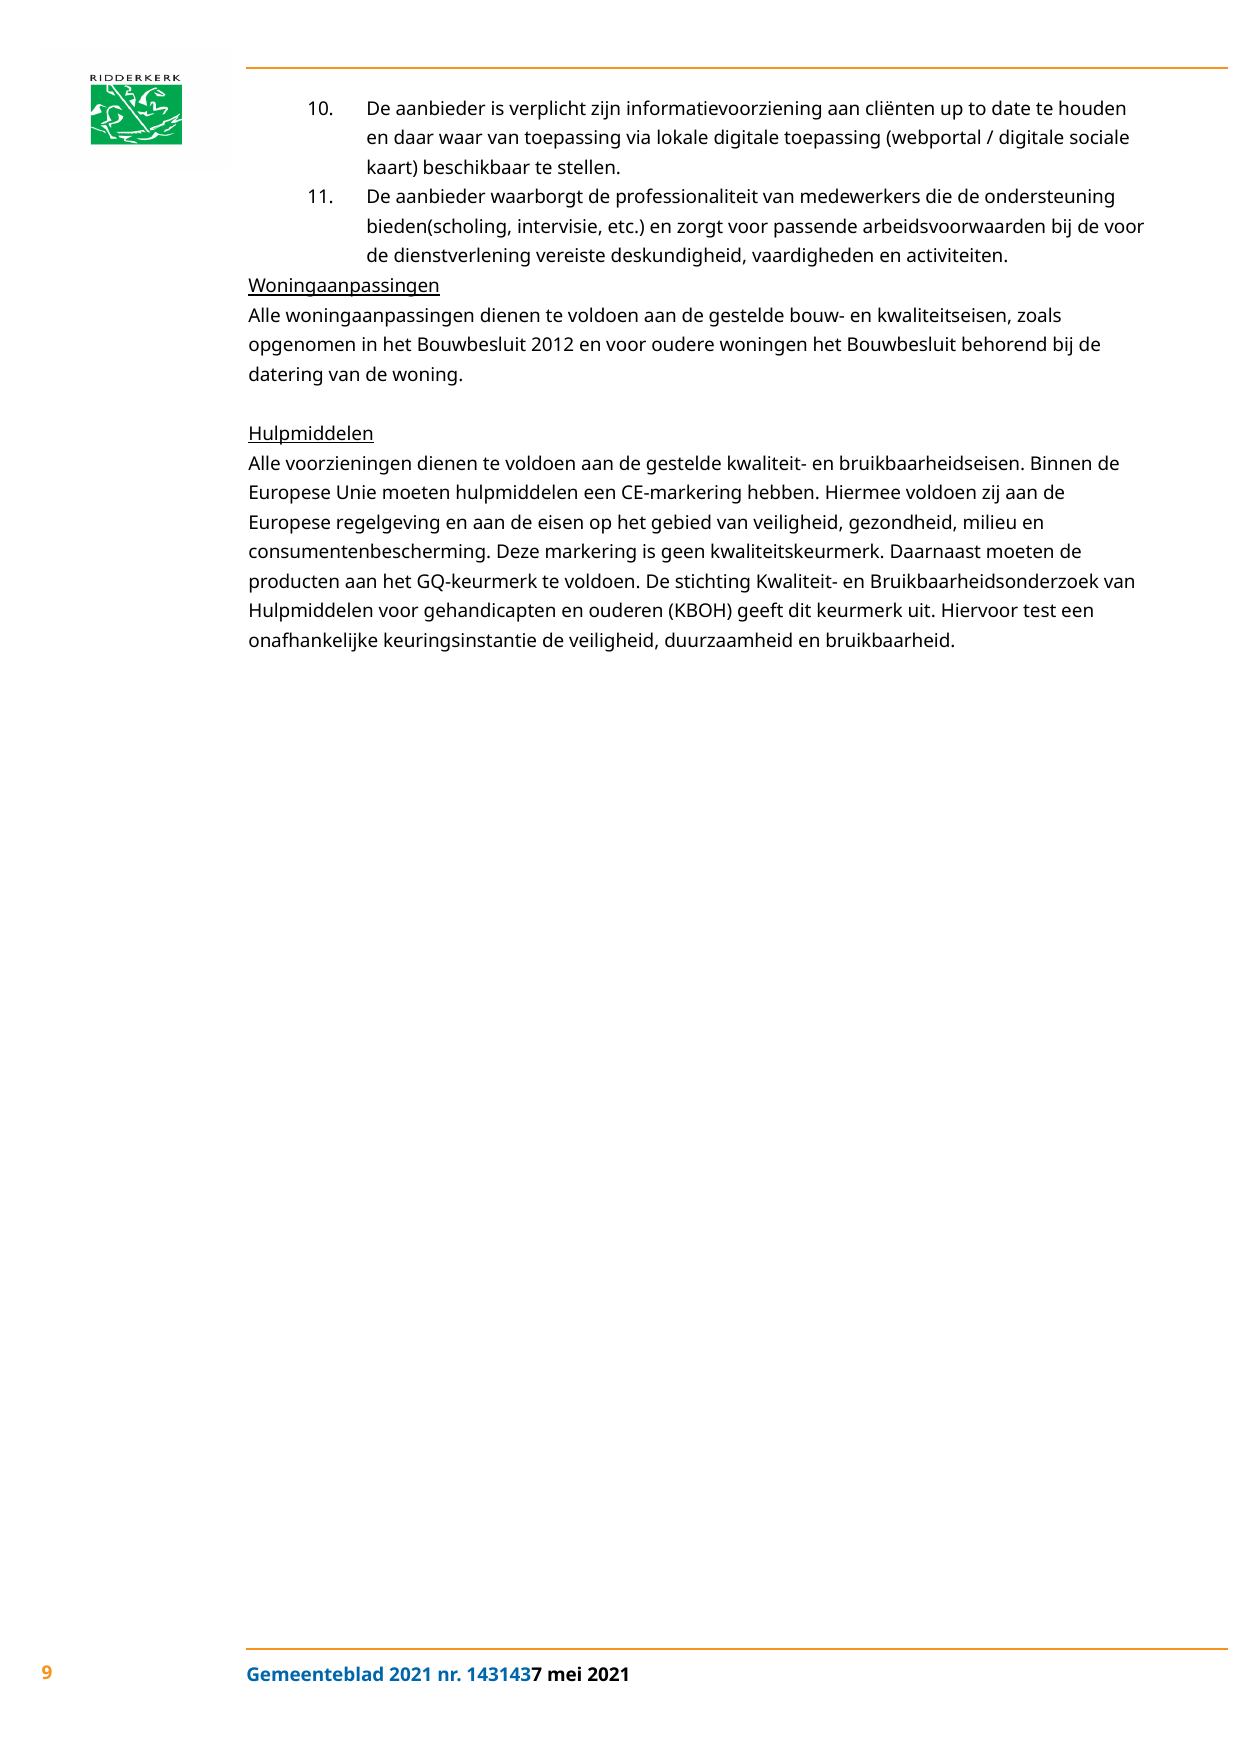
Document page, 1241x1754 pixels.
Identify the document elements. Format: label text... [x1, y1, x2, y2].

text Alle woningaanpassingen dienen te voldoen aan de gestelde bouw- en kwaliteitseisen, zoals opgenomen in het Bouwbesluit 2012 en voor oudere woningen het Bouwbesluit behorend bij de datering van de woning. [248, 302, 1152, 387]
picture [41, 47, 231, 172]
text Alle voorzieningen dienen te voldoen aan de gestelde kwaliteit- en bruikbaarheidseisen. Binnen de Europese Unie moeten hulpmiddelen een CE-markering hebben. Hiermee voldoen zij aan de Europese regelgeving en aan de eisen op het gebied van veiligheid, gezondheid, milieu en consumentenbescherming. Deze markering is geen kwaliteitskeurmerk. Daarnaast moeten de producten aan het GQ-keurmerk te voldoen. De stichting Kwaliteit- en Bruikbaarheidsonderzoek van Hulpmiddelen voor gehandicapten en ouderen (KBOH) geeft dit keurmerk uit. Hiervoor test een onafhankelijke keuringsinstantie de veiligheid, duurzaamheid en bruikbaarheid. [248, 450, 1152, 653]
text Hulpmiddelen [248, 420, 1152, 446]
list De aanbieder is verplicht zijn informatievoorziening aan cliënten up to date te houden en daar waar van toepassing via lokale digitale toepassing (webportal / digitale sociale kaart) beschikbaar te stellen. [307, 95, 1152, 180]
text Woningaanpassingen [248, 272, 1152, 298]
list De aanbieder waarborgt de professionaliteit van medewerkers die de ondersteuning bieden(scholing, intervisie, etc.) en zorgt voor passende arbeidsvoorwaarden bij de voor de dienstverlening vereiste deskundigheid, vaardigheden en activiteiten. [307, 183, 1152, 268]
